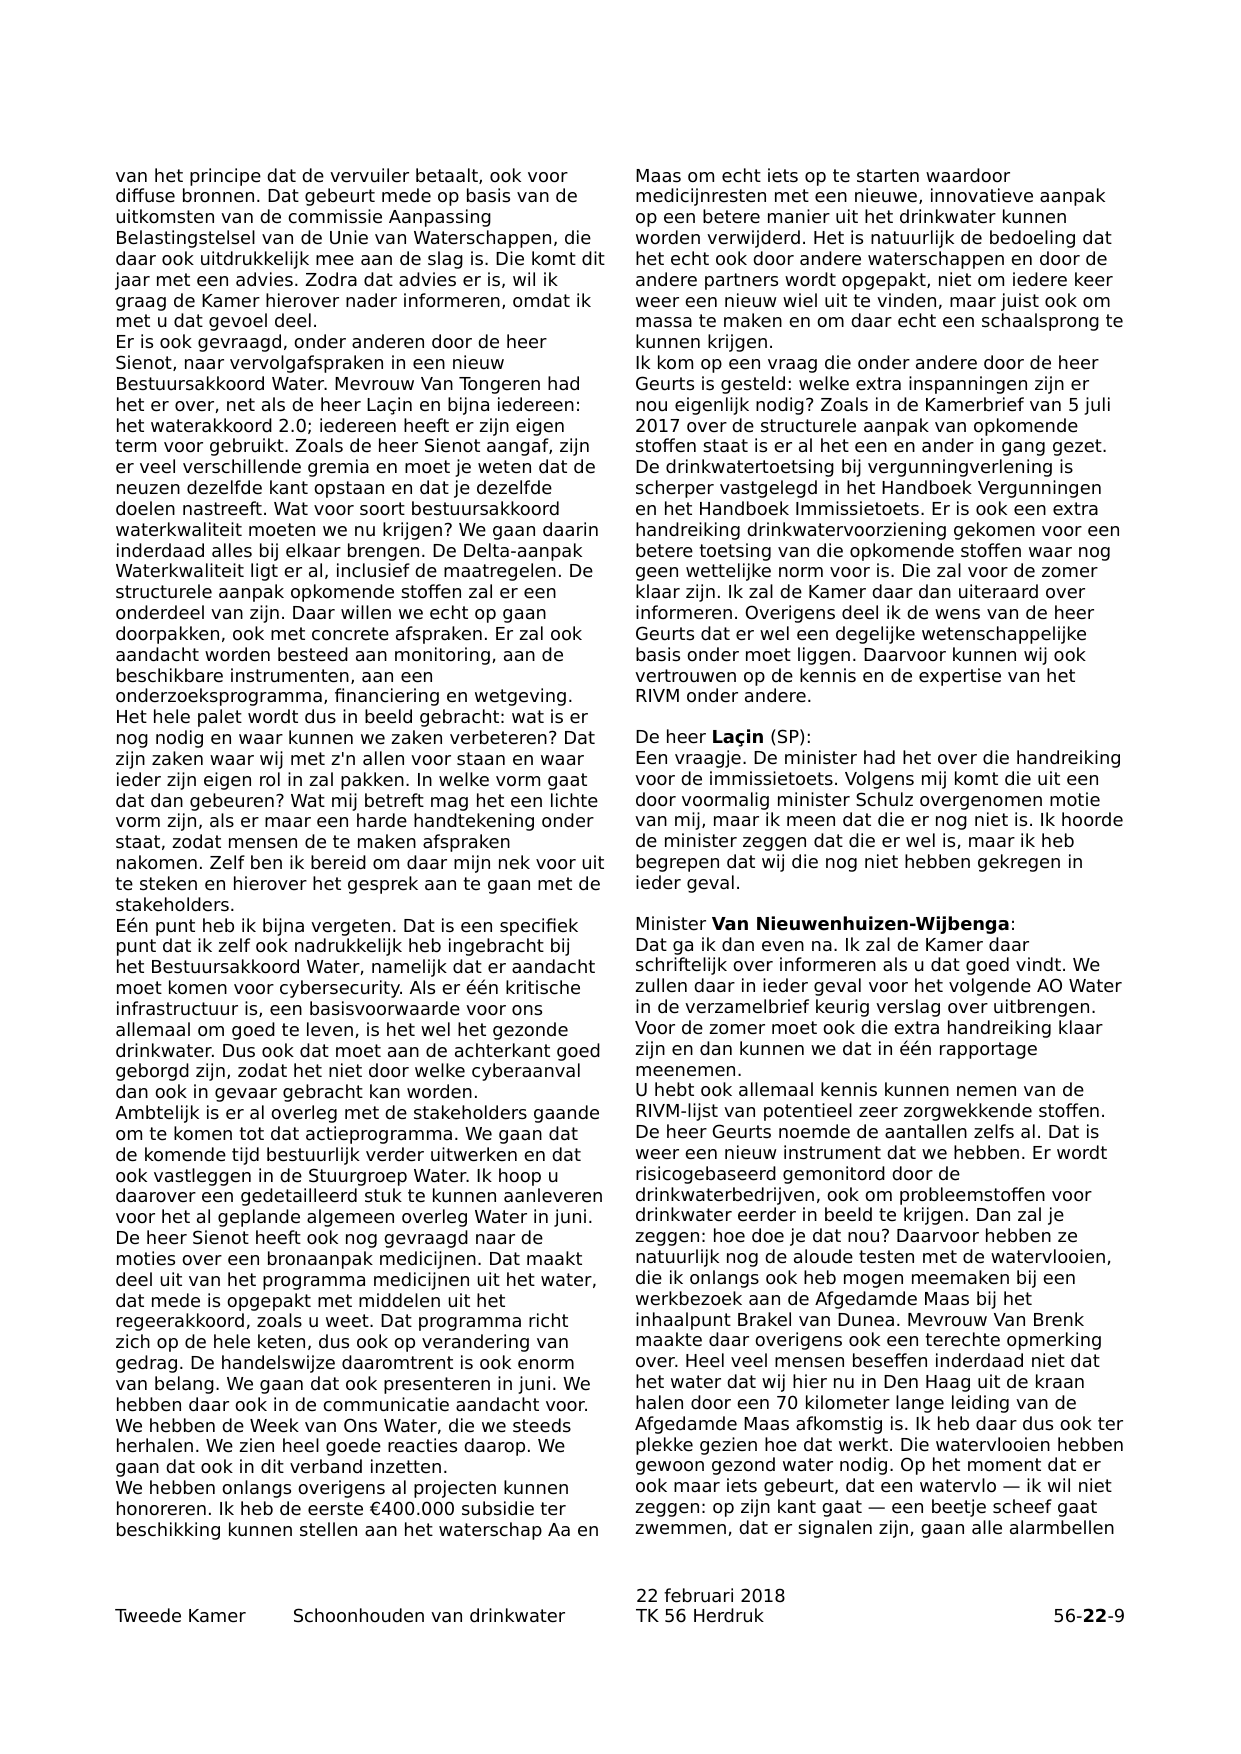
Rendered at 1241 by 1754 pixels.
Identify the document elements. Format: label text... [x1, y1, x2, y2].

text We hebben onlangs overigens al projecten kunnen honoreren. Ik heb de eerste €400.000 subsidie ter beschikking kunnen stellen aan het waterschap Aa en [115, 1478, 605, 1540]
text Dat ga ik dan even na. Ik zal de Kamer daar schriftelijk over informeren als u dat goed vindt. We zullen daar in ieder geval voor het volgende AO Water in de verzamelbrief keurig verslag over uitbrengen. Voor de zomer moet ook die extra handreiking klaar zijn en dan kunnen we dat in één rapportage meenemen. [635, 934, 1125, 1080]
text Ambtelijk is er al overleg met de stakeholders gaande om te komen tot dat actieprogramma. We gaan dat de komende tijd bestuurlijk verder uitwerken en dat ook vastleggen in de Stuurgroep Water. Ik hoop u daarover een gedetailleerd stuk te kunnen aanleveren voor het al geplande algemeen overleg Water in juni. [115, 1103, 605, 1228]
text Maas om echt iets op te starten waardoor medicijnresten met een nieuwe, innovatieve aanpak op een betere manier uit het drinkwater kunnen worden verwijderd. Het is natuurlijk de bedoeling dat het echt ook door andere waterschappen en door de andere partners wordt opgepakt, niet om iedere keer weer een nieuw wiel uit te vinden, maar juist ook om massa te maken en om daar echt een schaalsprong te kunnen krijgen. [635, 165, 1125, 353]
text Minister Van Nieuwenhuizen-Wijbenga: [635, 913, 1125, 934]
text van het principe dat de vervuiler betaalt, ook voor diffuse bronnen. Dat gebeurt mede op basis van de uitkomsten van de commissie Aanpassing Belastingstelsel van de Unie van Waterschappen, die daar ook uitdrukkelijk mee aan de slag is. Die komt dit jaar met een advies. Zodra dat advies er is, wil ik graag de Kamer hierover nader informeren, omdat ik met u dat gevoel deel. [115, 165, 605, 332]
text Ik kom op een vraag die onder andere door de heer Geurts is gesteld: welke extra inspanningen zijn er nou eigenlijk nodig? Zoals in de Kamerbrief van 5 juli 2017 over de structurele aanpak van opkomende stoffen staat is er al het een en ander in gang gezet. De drinkwatertoetsing bij vergunningverlening is scherper vastgelegd in het Handboek Vergunningen en het Handboek Immissietoets. Er is ook een extra handreiking drinkwatervoorziening gekomen voor een betere toetsing van die opkomende stoffen waar nog geen wettelijke norm voor is. Die zal voor de zomer klaar zijn. Ik zal de Kamer daar dan uiteraard over informeren. Overigens deel ik de wens van de heer Geurts dat er wel een degelijke wetenschappelijke basis onder moet liggen. Daarvoor kunnen wij ook vertrouwen op de kennis en de expertise van het RIVM onder andere. [635, 353, 1125, 707]
text De heer Laçin (SP): [635, 727, 1125, 748]
text U hebt ook allemaal kennis kunnen nemen van de RIVM-lijst van potentieel zeer zorgwekkende stoffen. De heer Geurts noemde de aantallen zelfs al. Dat is weer een nieuw instrument dat we hebben. Er wordt risicogebaseerd gemonitord door de drinkwaterbedrijven, ook om probleemstoffen voor drinkwater eerder in beeld te krijgen. Dan zal je zeggen: hoe doe je dat nou? Daarvoor hebben ze natuurlijk nog de aloude testen met de watervlooien, die ik onlangs ook heb mogen meemaken bij een werkbezoek aan de Afgedamde Maas bij het inhaalpunt Brakel van Dunea. Mevrouw Van Brenk maakte daar overigens ook een terechte opmerking over. Heel veel mensen beseffen inderdaad niet dat het water dat wij hier nu in Den Haag uit de kraan halen door een 70 kilometer lange leiding van de Afgedamde Maas afkomstig is. Ik heb daar dus ook ter plekke gezien hoe dat werkt. Die watervlooien hebben gewoon gezond water nodig. Op het moment dat er ook maar iets gebeurt, dat een watervlo — ik wil niet zeggen: op zijn kant gaat — een beetje scheef gaat zwemmen, dat er signalen zijn, gaan alle alarmbellen [635, 1080, 1125, 1538]
text De heer Sienot heeft ook nog gevraagd naar de moties over een bronaanpak medicijnen. Dat maakt deel uit van het programma medicijnen uit het water, dat mede is opgepakt met middelen uit het regeerakkoord, zoals u weet. Dat programma richt zich op de hele keten, dus ook op verandering van gedrag. De handelswijze daaromtrent is ook enorm van belang. We gaan dat ook presenteren in juni. We hebben daar ook in de communicatie aandacht voor. We hebben de Week van Ons Water, die we steeds herhalen. We zien heel goede reacties daarop. We gaan dat ook in dit verband inzetten. [115, 1228, 605, 1478]
text Eén punt heb ik bijna vergeten. Dat is een specifiek punt dat ik zelf ook nadrukkelijk heb ingebracht bij het Bestuursakkoord Water, namelijk dat er aandacht moet komen voor cybersecurity. Als er één kritische infrastructuur is, een basisvoorwaarde voor ons allemaal om goed te leven, is het wel het gezonde drinkwater. Dus ook dat moet aan de achterkant goed geborgd zijn, zodat het niet door welke cyberaanval dan ook in gevaar gebracht kan worden. [115, 915, 605, 1103]
text Een vraagje. De minister had het over die handreiking voor de immissietoets. Volgens mij komt die uit een door voormalig minister Schulz overgenomen motie van mij, maar ik meen dat die er nog niet is. Ik hoorde de minister zeggen dat die er wel is, maar ik heb begrepen dat wij die nog niet hebben gekregen in ieder geval. [635, 748, 1125, 893]
text Er is ook gevraagd, onder anderen door de heer Sienot, naar vervolgafspraken in een nieuw Bestuursakkoord Water. Mevrouw Van Tongeren had het er over, net als de heer Laçin en bijna iedereen: het waterakkoord 2.0; iedereen heeft er zijn eigen term voor gebruikt. Zoals de heer Sienot aangaf, zijn er veel verschillende gremia en moet je weten dat de neuzen dezelfde kant opstaan en dat je dezelfde doelen nastreeft. Wat voor soort bestuursakkoord waterkwaliteit moeten we nu krijgen? We gaan daarin inderdaad alles bij elkaar brengen. De Delta-aanpak Waterkwaliteit ligt er al, inclusief de maatregelen. De structurele aanpak opkomende stoffen zal er een onderdeel van zijn. Daar willen we echt op gaan doorpakken, ook met concrete afspraken. Er zal ook aandacht worden besteed aan monitoring, aan de beschikbare instrumenten, aan een onderzoeksprogramma, financiering en wetgeving. Het hele palet wordt dus in beeld gebracht: wat is er nog nodig en waar kunnen we zaken verbeteren? Dat zijn zaken waar wij met z'n allen voor staan en waar ieder zijn eigen rol in zal pakken. In welke vorm gaat dat dan gebeuren? Wat mij betreft mag het een lichte vorm zijn, als er maar een harde handtekening onder staat, zodat mensen de te maken afspraken nakomen. Zelf ben ik bereid om daar mijn nek voor uit te steken en hierover het gesprek aan te gaan met de stakeholders. [115, 332, 605, 915]
